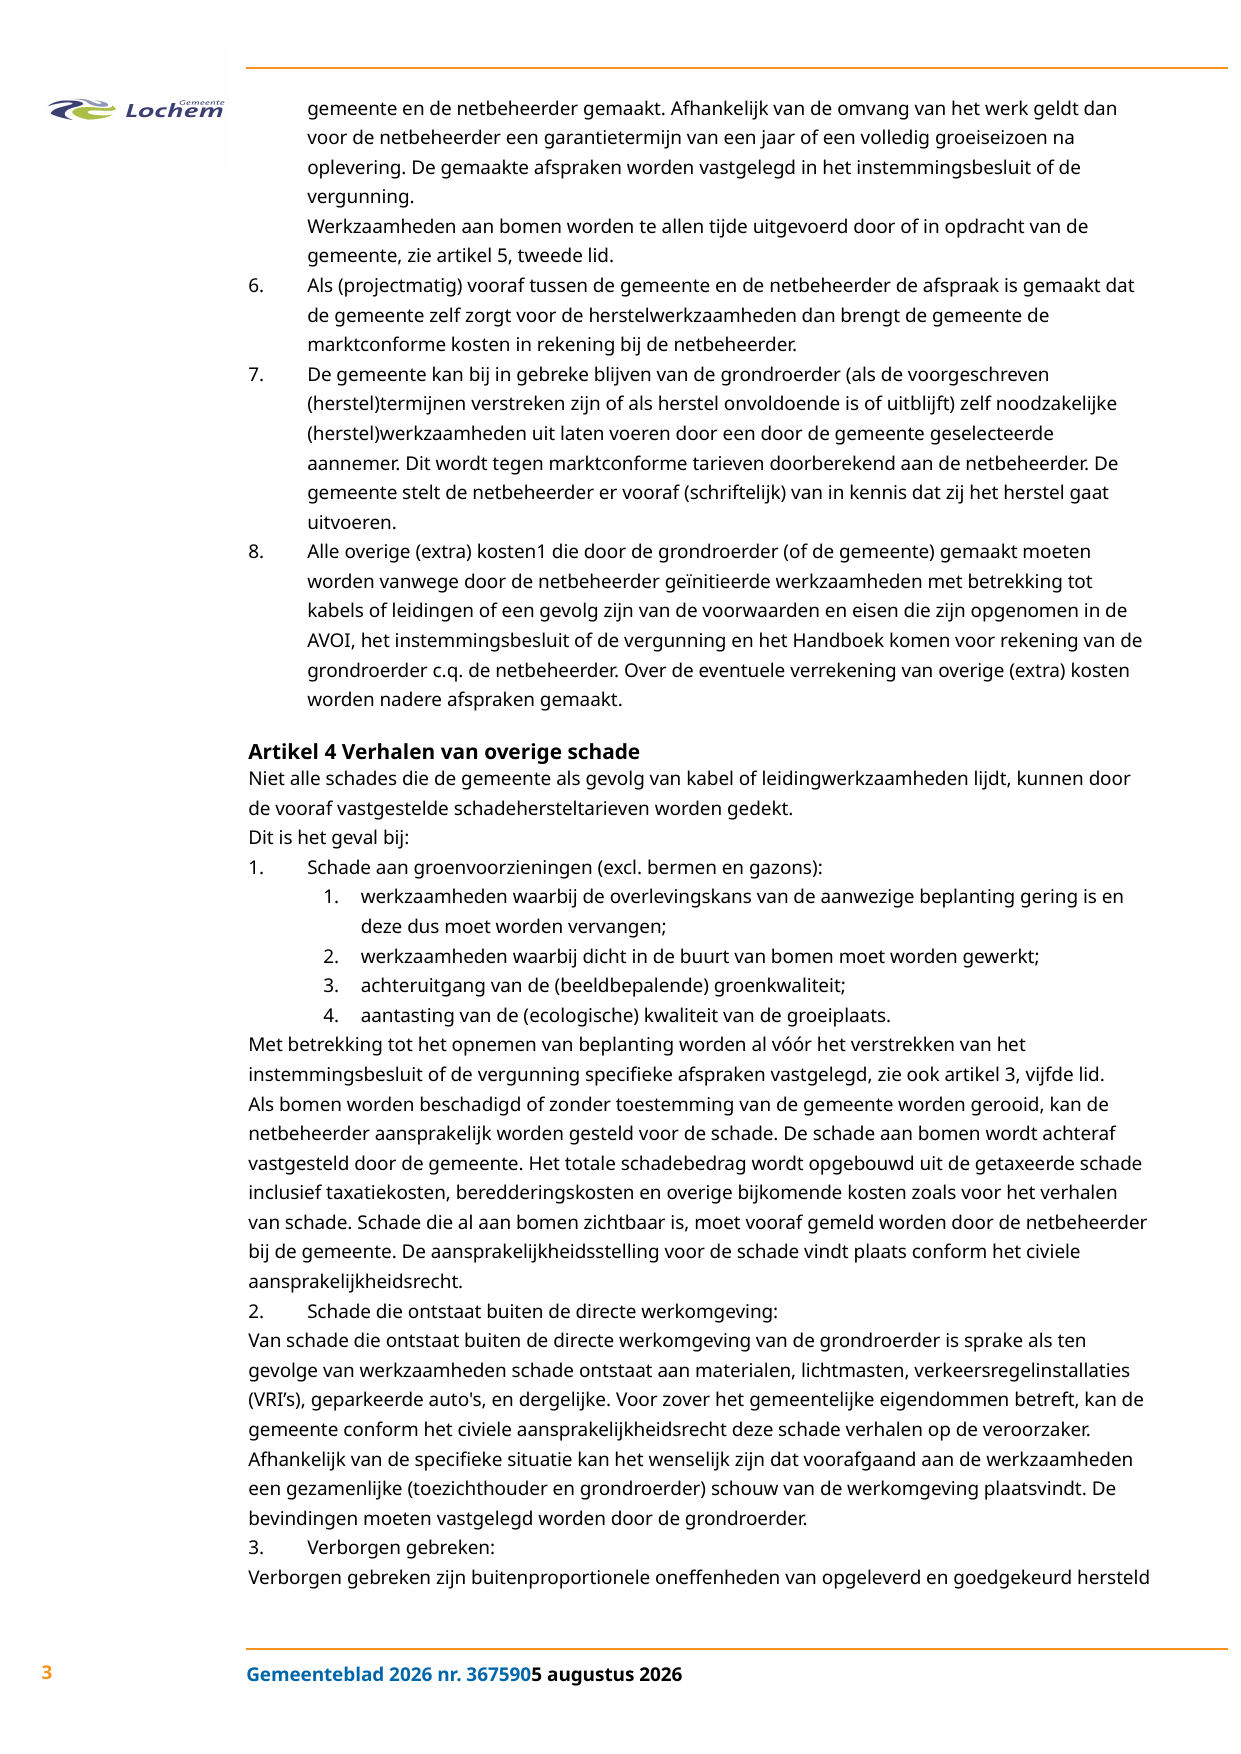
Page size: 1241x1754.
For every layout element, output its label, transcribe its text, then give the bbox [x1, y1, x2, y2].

text Met betrekking tot het opnemen van beplanting worden al vóór het verstrekken van het instemmingsbesluit of de vergunning specifieke afspraken vastgelegd, zie ook artikel 3, vijfde lid. [248, 1032, 1152, 1087]
text Artikel 4 Verhalen van overige schade [248, 737, 1152, 765]
list achteruitgang van de (beeldbepalende) groenkwaliteit; [323, 972, 1152, 998]
list Schade aan groenvoorzieningen (excl. bermen en gazons): [248, 854, 1152, 880]
text Niet alle schades die de gemeente als gevolg van kabel of leidingwerkzaamheden lijdt, kunnen door de vooraf vastgestelde schadehersteltarieven worden gedekt. [248, 765, 1152, 821]
list Als (projectmatig) vooraf tussen de gemeente en de netbeheerder de afspraak is gemaakt dat de gemeente zelf zorgt voor de herstelwerkzaamheden dan brengt de gemeente de marktconforme kosten in rekening bij de netbeheerder. [248, 272, 1152, 357]
list Verborgen gebreken: [248, 1534, 1152, 1560]
list werkzaamheden waarbij de overlevingskans van de aanwezige beplanting gering is en deze dus moet worden vervangen; [323, 884, 1152, 939]
text Als bomen worden beschadigd of zonder toestemming van de gemeente worden gerooid, kan de netbeheerder aansprakelijk worden gesteld voor de schade. De schade aan bomen wordt achteraf vastgesteld door de gemeente. Het totale schadebedrag wordt opgebouwd uit de getaxeerde schade inclusief taxatiekosten, beredderingskosten en overige bijkomende kosten zoals voor het verhalen van schade. Schade die al aan bomen zichtbaar is, moet vooraf gemeld worden door de netbeheerder bij de gemeente. De aansprakelijkheidsstelling voor de schade vindt plaats conform het civiele aansprakelijkheidsrecht. [248, 1091, 1152, 1294]
list Alle overige (extra) kosten1 die door de grondroerder (of de gemeente) gemaakt moeten worden vanwege door de netbeheerder geïnitieerde werkzaamheden met betrekking tot kabels of leidingen of een gevolg zijn van de voorwaarden en eisen die zijn opgenomen in de AVOI, het instemmingsbesluit of de vergunning en het Handboek komen voor rekening van de grondroerder c.q. de netbeheerder. Over de eventuele verrekening van overige (extra) kosten worden nadere afspraken gemaakt. [248, 538, 1152, 712]
list Werkzaamheden aan bomen worden te allen tijde uitgevoerd door of in opdracht van de gemeente, zie artikel 5, tweede lid. [248, 213, 1152, 268]
text Van schade die ontstaat buiten de directe werkomgeving van de grondroerder is sprake als ten gevolge van werkzaamheden schade ontstaat aan materialen, lichtmasten, verkeersregelinstallaties (VRI’s), geparkeerde auto's, en dergelijke. Voor zover het gemeentelijke eigendommen betreft, kan de gemeente conform het civiele aansprakelijkheidsrecht deze schade verhalen op de veroorzaker. Afhankelijk van de specifieke situatie kan het wenselijk zijn dat voorafgaand aan de werkzaamheden een gezamenlijke (toezichthouder en grondroerder) schouw van de werkomgeving plaatsvindt. De bevindingen moeten vastgelegd worden door de grondroerder. [248, 1327, 1152, 1531]
list De gemeente kan bij in gebreke blijven van de grondroerder (als de voorgeschreven (herstel)termijnen verstreken zijn of als herstel onvoldoende is of uitblijft) zelf noodzakelijke (herstel)werkzaamheden uit laten voeren door een door de gemeente geselecteerde aannemer. Dit wordt tegen marktconforme tarieven doorberekend aan de netbeheerder. De gemeente stelt de netbeheerder er vooraf (schriftelijk) van in kennis dat zij het herstel gaat uitvoeren. [248, 361, 1152, 535]
list aantasting van de (ecologische) kwaliteit van de groeiplaats. [323, 1002, 1152, 1028]
picture [41, 47, 231, 172]
text Dit is het geval bij: [248, 824, 1152, 850]
list werkzaamheden waarbij dicht in de buurt van bomen moet worden gewerkt; [323, 943, 1152, 968]
list Schade die ontstaat buiten de directe werkomgeving: [248, 1298, 1152, 1323]
text Verborgen gebreken zijn buitenproportionele oneffenheden van opgeleverd en goedgekeurd hersteld [248, 1564, 1152, 1590]
list gemeente en de netbeheerder gemaakt. Afhankelijk van de omvang van het werk geldt dan voor de netbeheerder een garantietermijn van een jaar of een volledig groeiseizoen na oplevering. De gemaakte afspraken worden vastgelegd in het instemmingsbesluit of de vergunning. [248, 95, 1152, 209]
